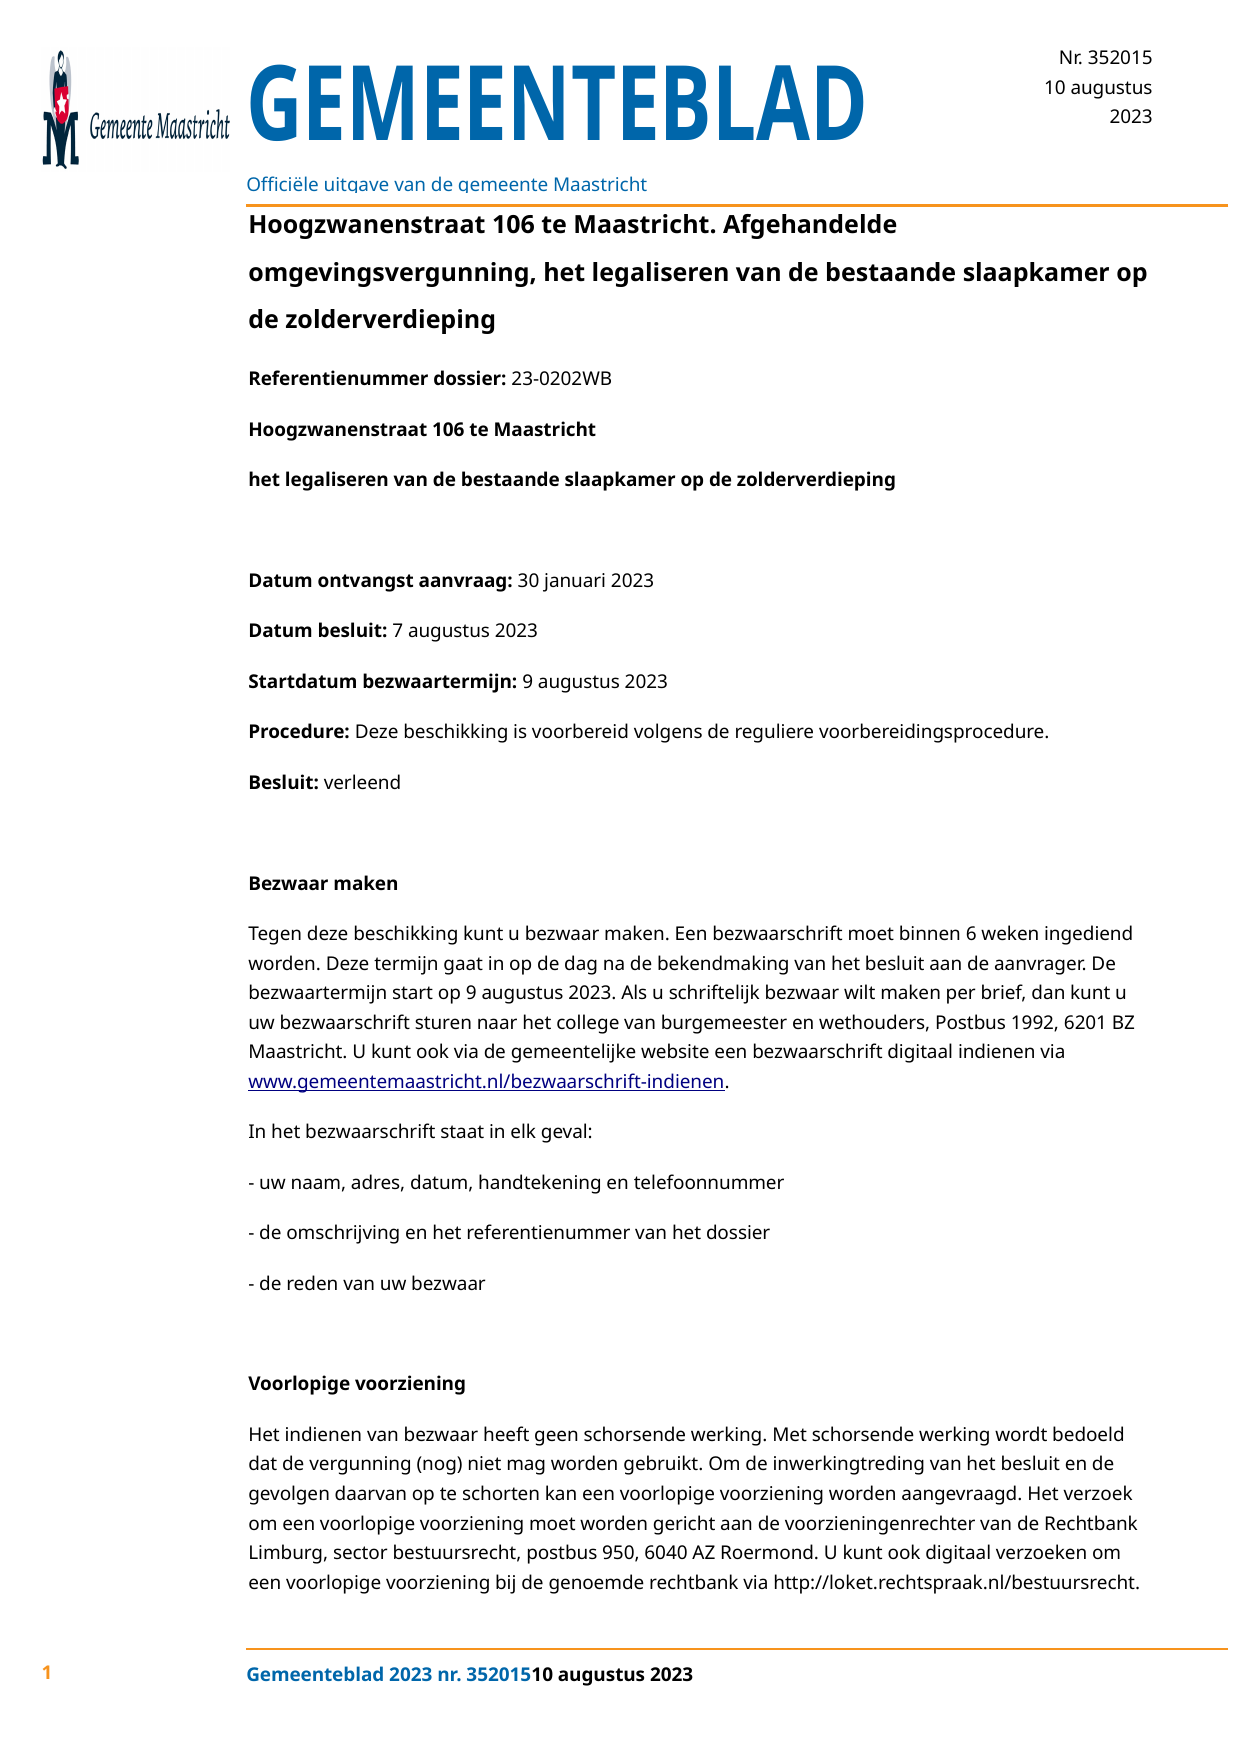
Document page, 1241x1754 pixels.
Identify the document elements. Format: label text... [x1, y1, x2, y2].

text Bezwaar maken [248, 870, 1152, 895]
text Het indienen van bezwaar heeft geen schorsende werking. Met schorsende werking wordt bedoeld dat de vergunning (nog) niet mag worden gebruikt. Om de inwerkingtreding van het besluit en de gevolgen daarvan op te schorten kan een voorlopige voorziening worden aangevraagd. Het verzoek om een voorlopige voorziening moet worden gericht aan de voorzieningenrechter van de Rechtbank Limburg, sector bestuursrecht, postbus 950, 6040 AZ Roermond. U kunt ook digitaal verzoeken om een voorlopige voorziening bij de genoemde rechtbank via http://loket.rechtspraak.nl/bestuursrecht. [248, 1421, 1152, 1594]
text Tegen deze beschikking kunt u bezwaar maken. Een bezwaarschrift moet binnen 6 weken ingediend worden. Deze termijn gaat in op de dag na de bekendmaking van het besluit aan de aanvrager. De bezwaartermijn start op 9 augustus 2023. Als u schriftelijk bezwaar wilt maken per brief, dan kunt u uw bezwaarschrift sturen naar het college van burgemeester en wethouders, Postbus 1992, 6201 BZ Maastricht. U kunt ook via de gemeentelijke website een bezwaarschrift digitaal indienen via www.gemeentemaastricht.nl/bezwaarschrift-indienen. [248, 920, 1152, 1094]
text - de reden van uw bezwaar [248, 1270, 1152, 1295]
text Referentienummer dossier: 23-0202WB [248, 366, 1152, 391]
text Datum besluit: 7 augustus 2023 [248, 618, 1152, 643]
text - uw naam, adres, datum, handtekening en telefoonnummer [248, 1169, 1152, 1194]
text Procedure: Deze beschikking is voorbereid volgens de reguliere voorbereidingsprocedure. [248, 718, 1152, 744]
text Besluit: verleend [248, 769, 1152, 794]
text Hoogzwanenstraat 106 te Maastricht. Afgehandelde omgevingsvergunning, het legaliseren van de bestaande slaapkamer op de zolderverdieping [248, 207, 1152, 336]
text In het bezwaarschrift staat in elk geval: [248, 1118, 1152, 1144]
text het legaliseren van de bestaande slaapkamer op de zolderverdieping [248, 466, 1152, 492]
picture [41, 47, 231, 172]
text - de omschrijving en het referentienummer van het dossier [248, 1219, 1152, 1245]
text Startdatum bezwaartermijn: 9 augustus 2023 [248, 668, 1152, 694]
text Voorlopige voorziening [248, 1371, 1152, 1396]
text Hoogzwanenstraat 106 te Maastricht [248, 416, 1152, 442]
text Datum ontvangst aanvraag: 30 januari 2023 [248, 567, 1152, 593]
